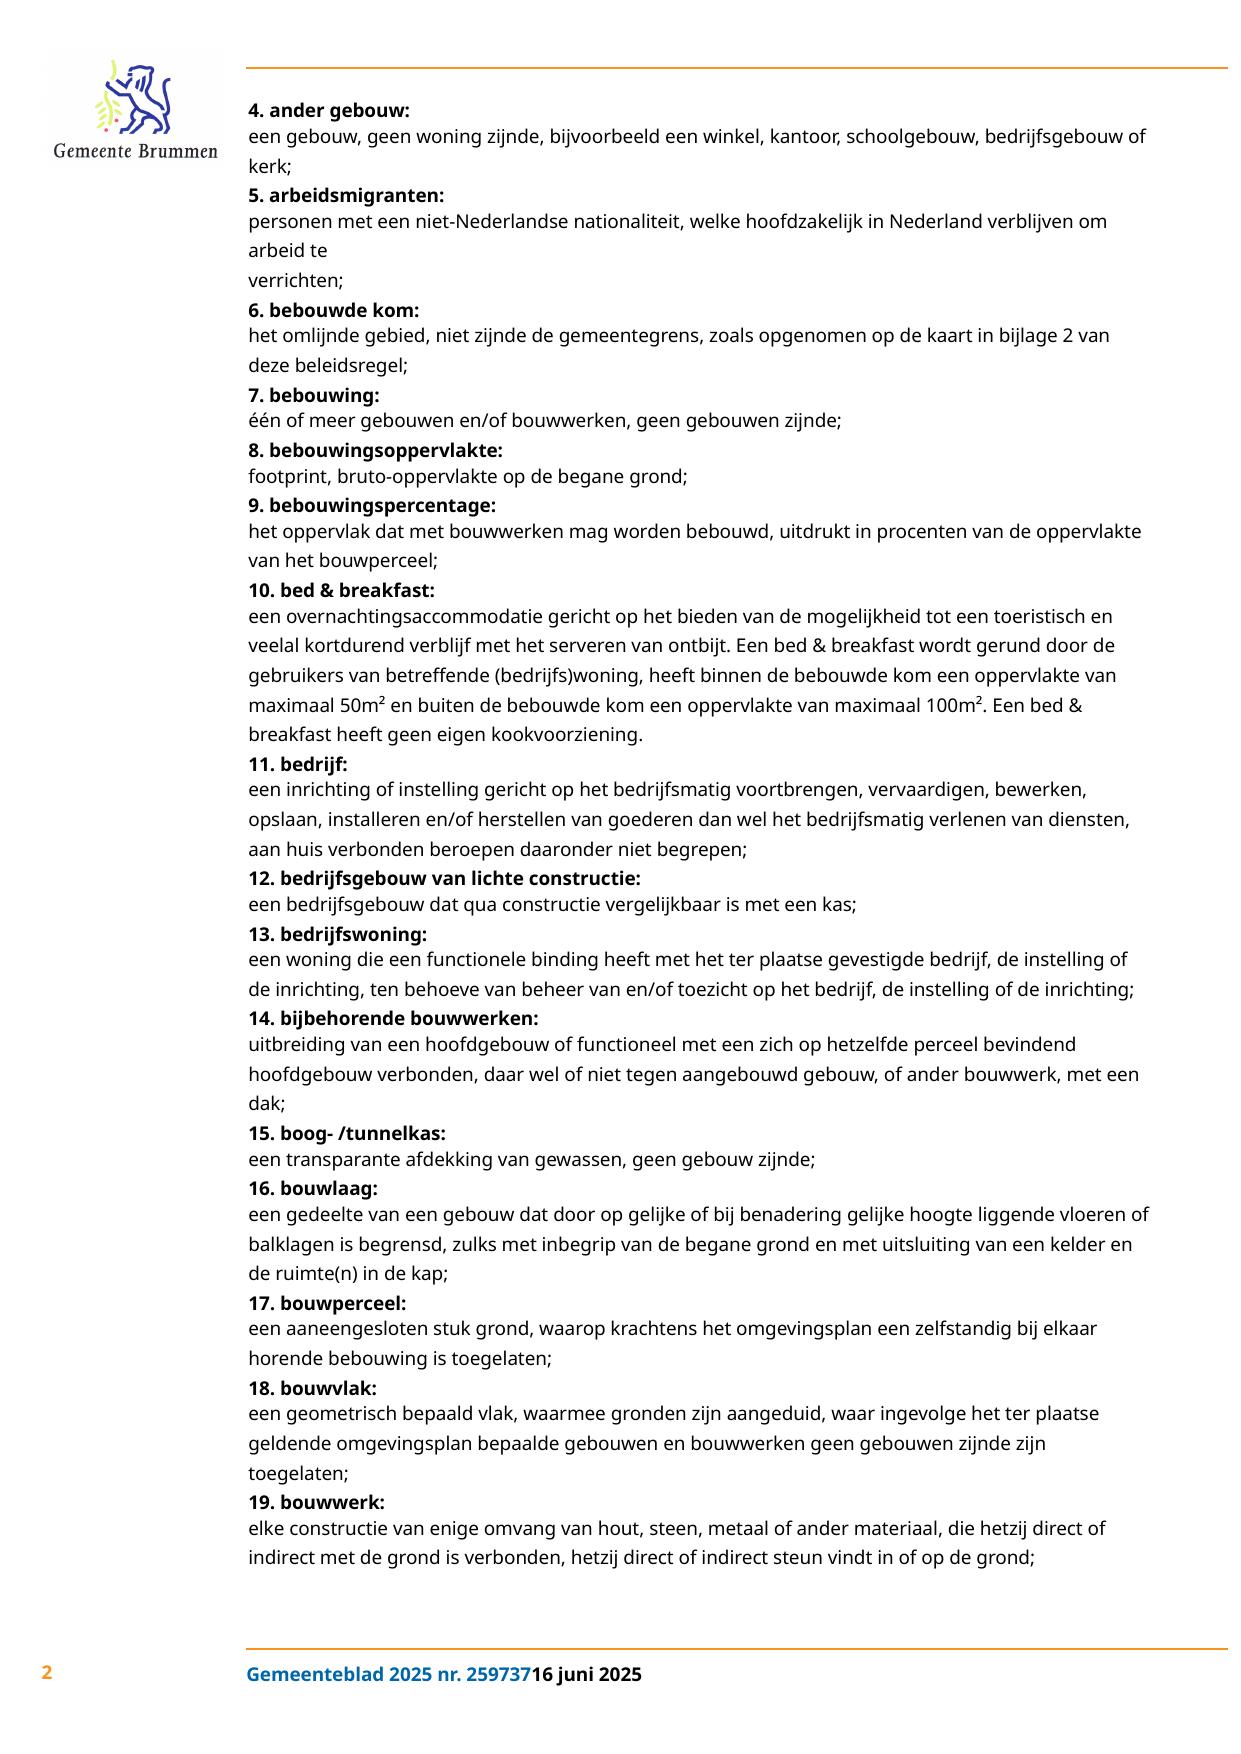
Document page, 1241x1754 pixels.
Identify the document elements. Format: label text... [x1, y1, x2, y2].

text een geometrisch bepaald vlak, waarmee gronden zijn aangeduid, waar ingevolge het ter plaatse geldende omgevingsplan bepaalde gebouwen en bouwwerken geen gebouwen zijnde zijn toegelaten; [248, 1401, 1152, 1485]
text elke constructie van enige omvang van hout, steen, metaal of ander materiaal, die hetzij direct of indirect met de grond is verbonden, hetzij direct of indirect steun vindt in of op de grond; [248, 1515, 1152, 1570]
text 17. bouwperceel: [248, 1290, 1152, 1316]
text 15. boog- /tunnelkas: [248, 1120, 1152, 1146]
text een transparante afdekking van gewassen, geen gebouw zijnde; [248, 1146, 1152, 1172]
text 9. bebouwingspercentage: [248, 492, 1152, 518]
text een inrichting of instelling gericht op het bedrijfsmatig voortbrengen, vervaardigen, bewerken, opslaan, installeren en/of herstellen van goederen dan wel het bedrijfsmatig verlenen van diensten, aan huis verbonden beroepen daaronder niet begrepen; [248, 777, 1152, 862]
text een bedrijfsgebouw dat qua constructie vergelijkbaar is met een kas; [248, 891, 1152, 917]
text een gedeelte van een gebouw dat door op gelijke of bij benadering gelijke hoogte liggende vloeren of balklagen is begrensd, zulks met inbegrip van de begane grond en met uitsluiting van een kelder en de ruimte(n) in de kap; [248, 1201, 1152, 1286]
text verrichten; [248, 267, 1152, 293]
text personen met een niet-Nederlandse nationaliteit, welke hoofdzakelijk in Nederland verblijven om arbeid te [248, 208, 1152, 263]
text een aaneengesloten stuk grond, waarop krachtens het omgevingsplan een zelfstandig bij elkaar horende bebouwing is toegelaten; [248, 1316, 1152, 1371]
text een overnachtingsaccommodatie gericht op het bieden van de mogelijkheid tot een toeristisch en veelal kortdurend verblijf met het serveren van ontbijt. Een bed & breakfast wordt gerund door de gebruikers van betreffende (bedrijfs)woning, heeft binnen de bebouwde kom een oppervlakte van maximaal 50m² en buiten de bebouwde kom een oppervlakte van maximaal 100m². Een bed & breakfast heeft geen eigen kookvoorziening. [248, 603, 1152, 747]
text 14. bijbehorende bouwwerken: [248, 1006, 1152, 1031]
text 12. bedrijfsgebouw van lichte constructie: [248, 865, 1152, 891]
text 8. bebouwingsoppervlakte: [248, 437, 1152, 463]
text 4. ander gebouw: [248, 95, 1152, 123]
text 11. bedrijf: [248, 751, 1152, 777]
text een woning die een functionele binding heeft met het ter plaatse gevestigde bedrijf, de instelling of de inrichting, ten behoeve van beheer van en/of toezicht op het bedrijf, de instelling of de inrichting; [248, 946, 1152, 1002]
text 7. bebouwing: [248, 382, 1152, 407]
text 16. bouwlaag: [248, 1175, 1152, 1201]
text één of meer gebouwen en/of bouwwerken, geen gebouwen zijnde; [248, 407, 1152, 433]
text footprint, bruto-oppervlakte op de begane grond; [248, 463, 1152, 488]
text een gebouw, geen woning zijnde, bijvoorbeeld een winkel, kantoor, schoolgebouw, bedrijfsgebouw of kerk; [248, 123, 1152, 178]
text het oppervlak dat met bouwwerken mag worden bebouwd, uitdrukt in procenten van de oppervlakte van het bouwperceel; [248, 518, 1152, 573]
text 5. arbeidsmigranten: [248, 182, 1152, 208]
text het omlijnde gebied, niet zijnde de gemeentegrens, zoals opgenomen op de kaart in bijlage 2 van deze beleidsregel; [248, 323, 1152, 378]
text 6. bebouwde kom: [248, 297, 1152, 323]
text uitbreiding van een hoofdgebouw of functioneel met een zich op hetzelfde perceel bevindend hoofdgebouw verbonden, daar wel of niet tegen aangebouwd gebouw, of ander bouwwerk, met een dak; [248, 1031, 1152, 1116]
text 13. bedrijfswoning: [248, 921, 1152, 946]
text 19. bouwwerk: [248, 1489, 1152, 1515]
text 18. bouwvlak: [248, 1375, 1152, 1401]
text 10. bed & breakfast: [248, 577, 1152, 603]
picture [41, 47, 231, 172]
